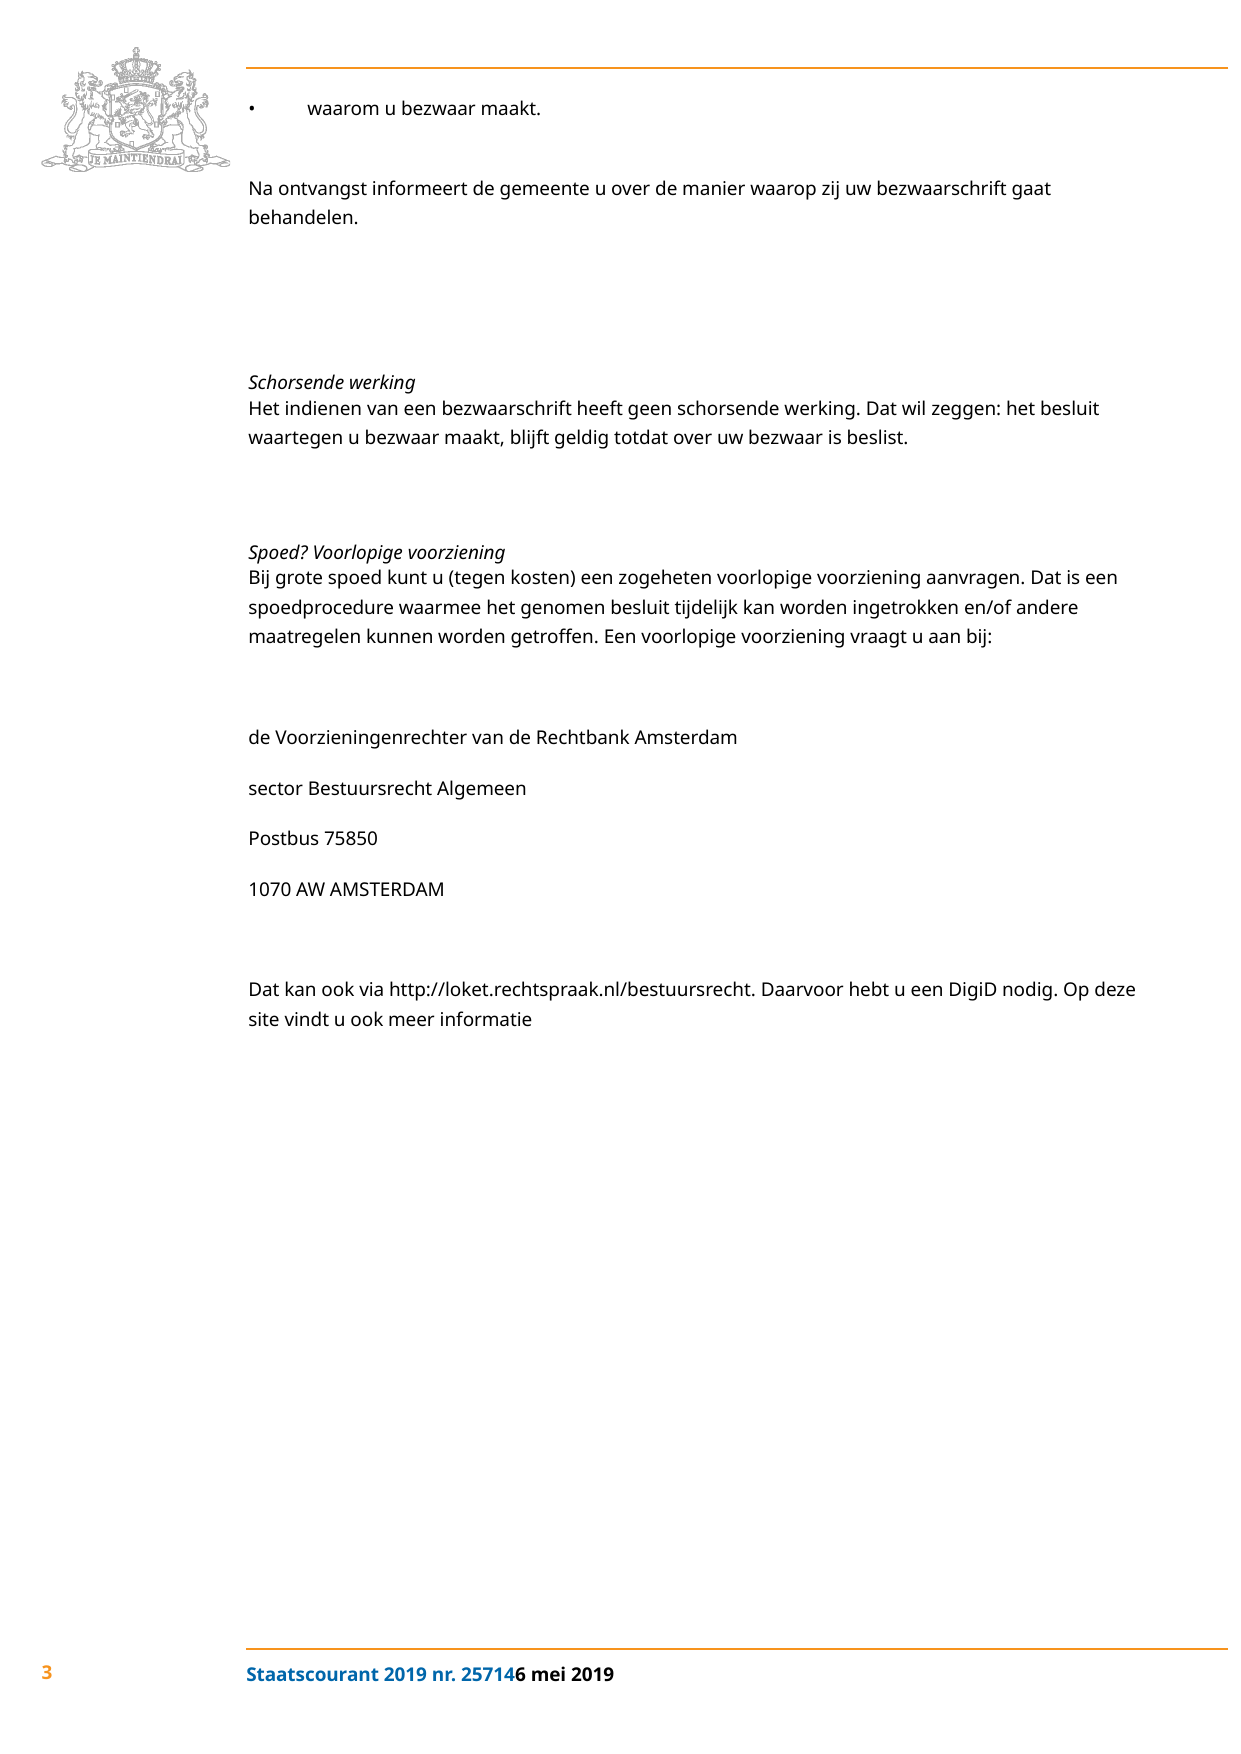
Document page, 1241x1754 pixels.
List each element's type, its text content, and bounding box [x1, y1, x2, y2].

text Spoed? Voorlopige voorziening [248, 539, 1152, 564]
text Het indienen van een bezwaarschrift heeft geen schorsende werking. Dat wil zeggen: het besluit waartegen u bezwaar maakt, blijft geldig totdat over uw bezwaar is beslist. [248, 395, 1152, 450]
text Bij grote spoed kunt u (tegen kosten) een zogeheten voorlopige voorziening aanvragen. Dat is een spoedprocedure waarmee het genomen besluit tijdelijk kan worden ingetrokken en/of andere maatregelen kunnen worden getroffen. Een voorlopige voorziening vraagt u aan bij: [248, 564, 1152, 649]
text Dat kan ook via http://loket.rechtspraak.nl/bestuursrecht. Daarvoor hebt u een DigiD nodig. Op deze site vindt u ook meer informatie [248, 977, 1152, 1032]
text Postbus 75850 [248, 825, 1152, 851]
text sector Bestuursrecht Algemeen [248, 775, 1152, 801]
text Schorsende werking [248, 369, 1152, 395]
text 1070 AW AMSTERDAM [248, 876, 1152, 902]
text de Voorzieningenrechter van de Rechtbank Amsterdam [248, 724, 1152, 750]
list waarom u bezwaar maakt. [248, 95, 1152, 121]
text Na ontvangst informeert de gemeente u over de manier waarop zij uw bezwaarschrift gaat behandelen. [248, 175, 1152, 230]
picture [41, 47, 231, 172]
